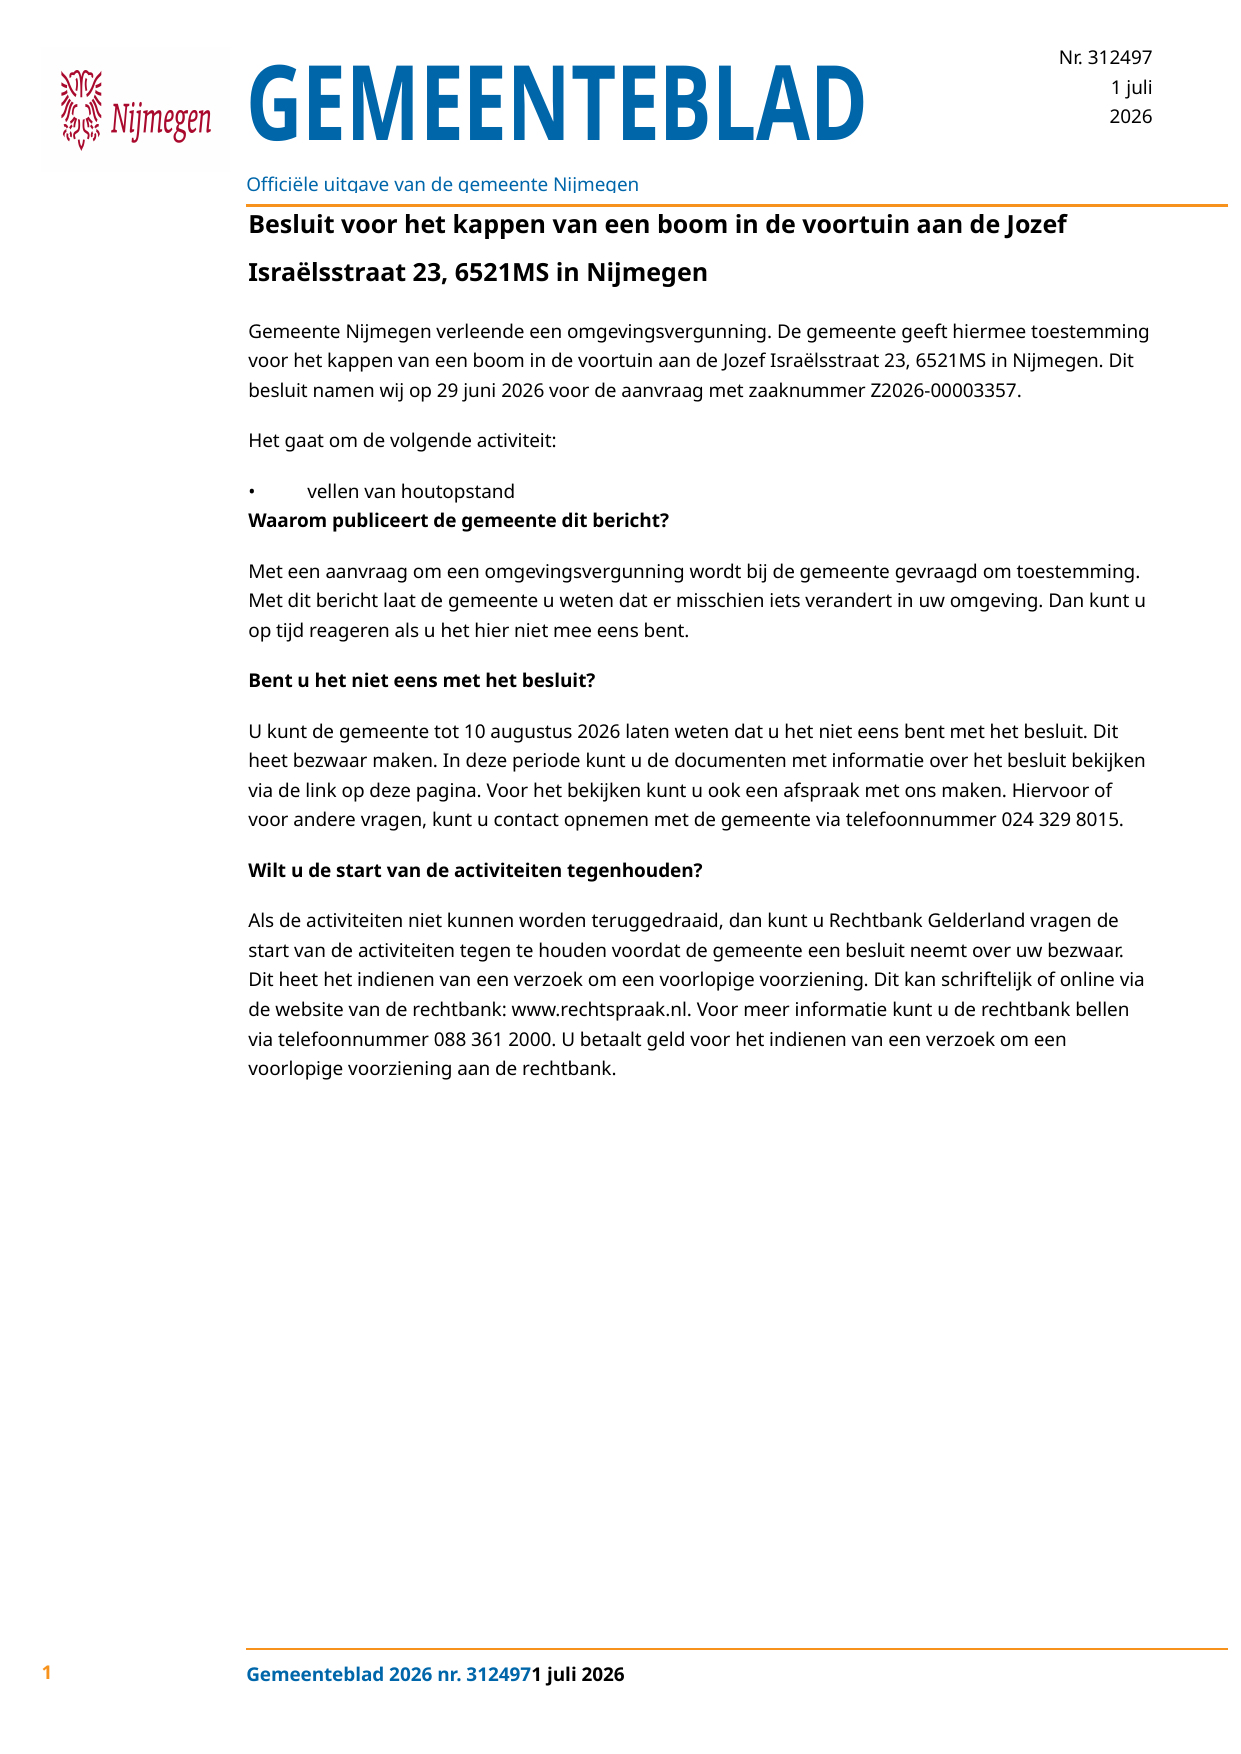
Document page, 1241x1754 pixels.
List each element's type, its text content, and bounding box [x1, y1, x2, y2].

text Het gaat om de volgende activiteit: [248, 427, 1152, 453]
text Als de activiteiten niet kunnen worden teruggedraaid, dan kunt u Rechtbank Gelderland vragen de start van de activiteiten tegen te houden voordat de gemeente een besluit neemt over uw bezwaar. Dit heet het indienen van een verzoek om een voorlopige voorziening. Dit kan schriftelijk of online via de website van de rechtbank: www.rechtspraak.nl. Voor meer informatie kunt u de rechtbank bellen via telefoonnummer 088 361 2000. U betaalt geld voor het indienen van een verzoek om een voorlopige voorziening aan de rechtbank. [248, 907, 1152, 1081]
picture [41, 47, 231, 172]
text U kunt de gemeente tot 10 augustus 2026 laten weten dat u het niet eens bent met het besluit. Dit heet bezwaar maken. In deze periode kunt u de documenten met informatie over het besluit bekijken via de link op deze pagina. Voor het bekijken kunt u ook een afspraak met ons maken. Hiervoor of voor andere vragen, kunt u contact opnemen met de gemeente via telefoonnummer 024 329 8015. [248, 718, 1152, 832]
text Gemeente Nijmegen verleende een omgevingsvergunning. De gemeente geeft hiermee toestemming voor het kappen van een boom in de voortuin aan de Jozef Israëlsstraat 23, 6521MS in Nijmegen. Dit besluit namen wij op 29 juni 2026 voor de aanvraag met zaaknummer Z2026-00003357. [248, 318, 1152, 403]
text Waarom publiceert de gemeente dit bericht? [248, 507, 1152, 533]
text Wilt u de start van de activiteiten tegenhouden? [248, 857, 1152, 883]
text Bent u het niet eens met het besluit? [248, 667, 1152, 693]
text Met een aanvraag om een omgevingsvergunning wordt bij de gemeente gevraagd om toestemming. Met dit bericht laat de gemeente u weten dat er misschien iets verandert in uw omgeving. Dan kunt u op tijd reageren als u het hier niet mee eens bent. [248, 558, 1152, 643]
text Besluit voor het kappen van een boom in de voortuin aan de Jozef Israëlsstraat 23, 6521MS in Nijmegen [248, 207, 1152, 288]
list vellen van houtopstand [248, 478, 1152, 504]
